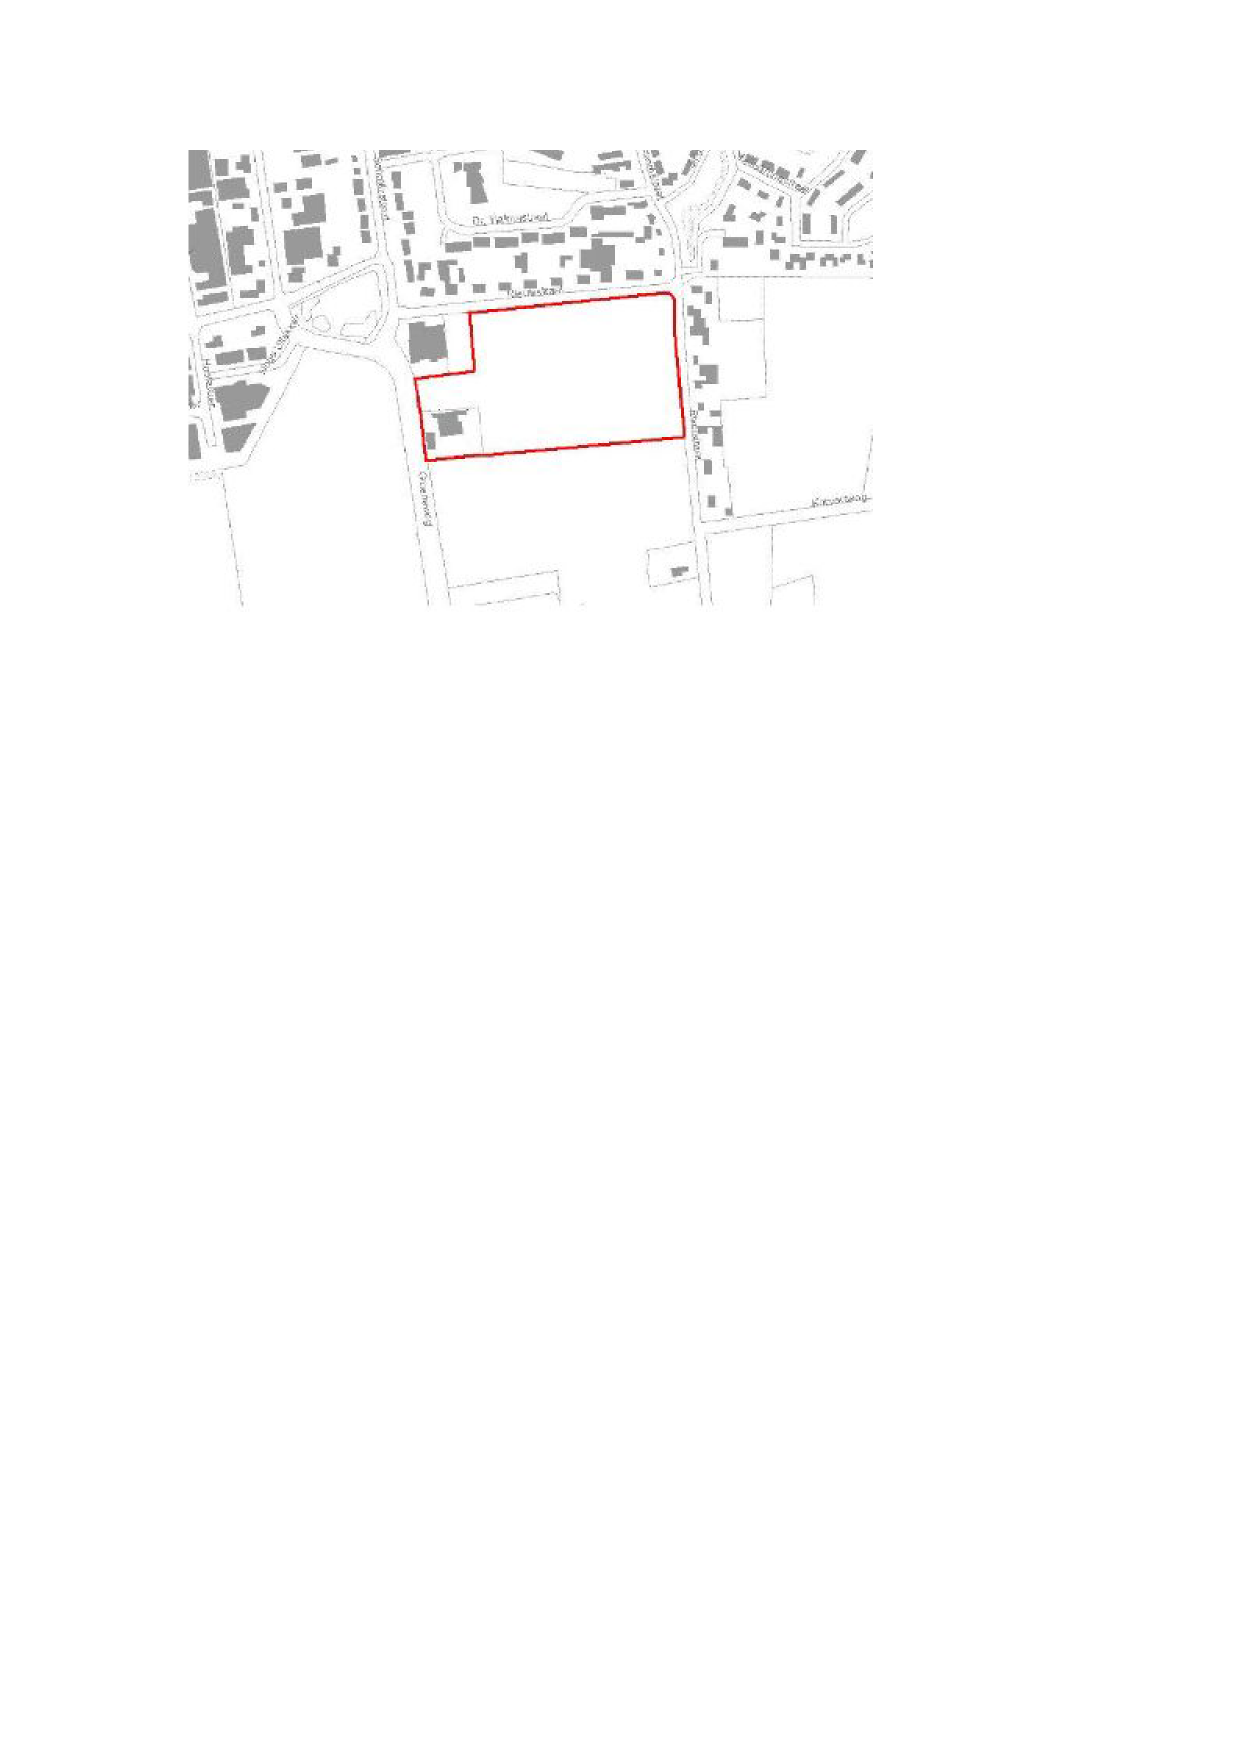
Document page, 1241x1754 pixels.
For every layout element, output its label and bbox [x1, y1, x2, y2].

picture [187, 150, 873, 612]
